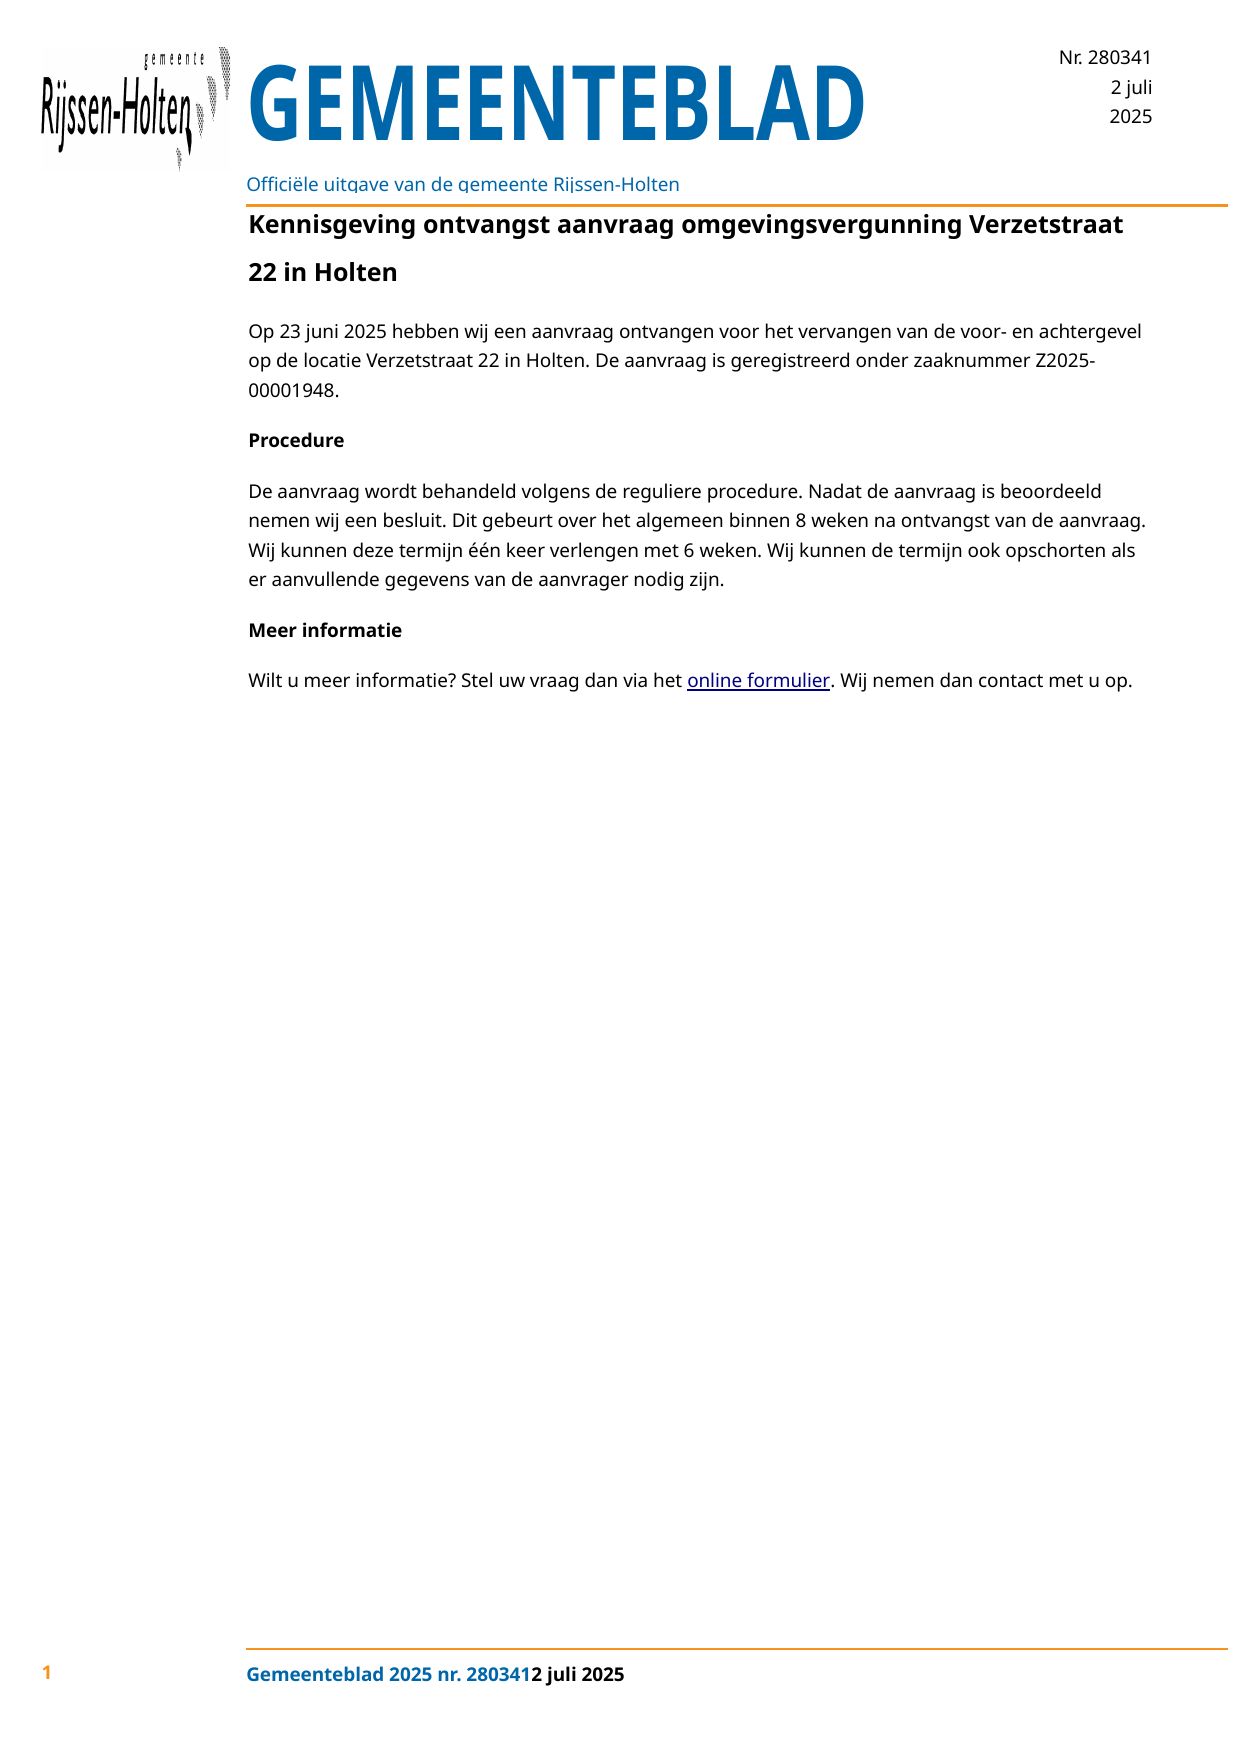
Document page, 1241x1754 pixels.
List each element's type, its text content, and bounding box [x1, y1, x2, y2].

text Op 23 juni 2025 hebben wij een aanvraag ontvangen voor het vervangen van de voor- en achtergevel op de locatie Verzetstraat 22 in Holten. De aanvraag is geregistreerd onder zaaknummer Z2025-00001948. [248, 318, 1152, 403]
text Kennisgeving ontvangst aanvraag omgevingsvergunning Verzetstraat 22 in Holten [248, 207, 1152, 288]
picture [41, 47, 231, 172]
text De aanvraag wordt behandeld volgens de reguliere procedure. Nadat de aanvraag is beoordeeld nemen wij een besluit. Dit gebeurt over het algemeen binnen 8 weken na ontvangst van de aanvraag. Wij kunnen deze termijn één keer verlengen met 6 weken. Wij kunnen de termijn ook opschorten als er aanvullende gegevens van de aanvrager nodig zijn. [248, 478, 1152, 592]
text Wilt u meer informatie? Stel uw vraag dan via het online formulier. Wij nemen dan contact met u op. [248, 667, 1152, 693]
text Meer informatie [248, 617, 1152, 643]
text Procedure [248, 427, 1152, 453]
